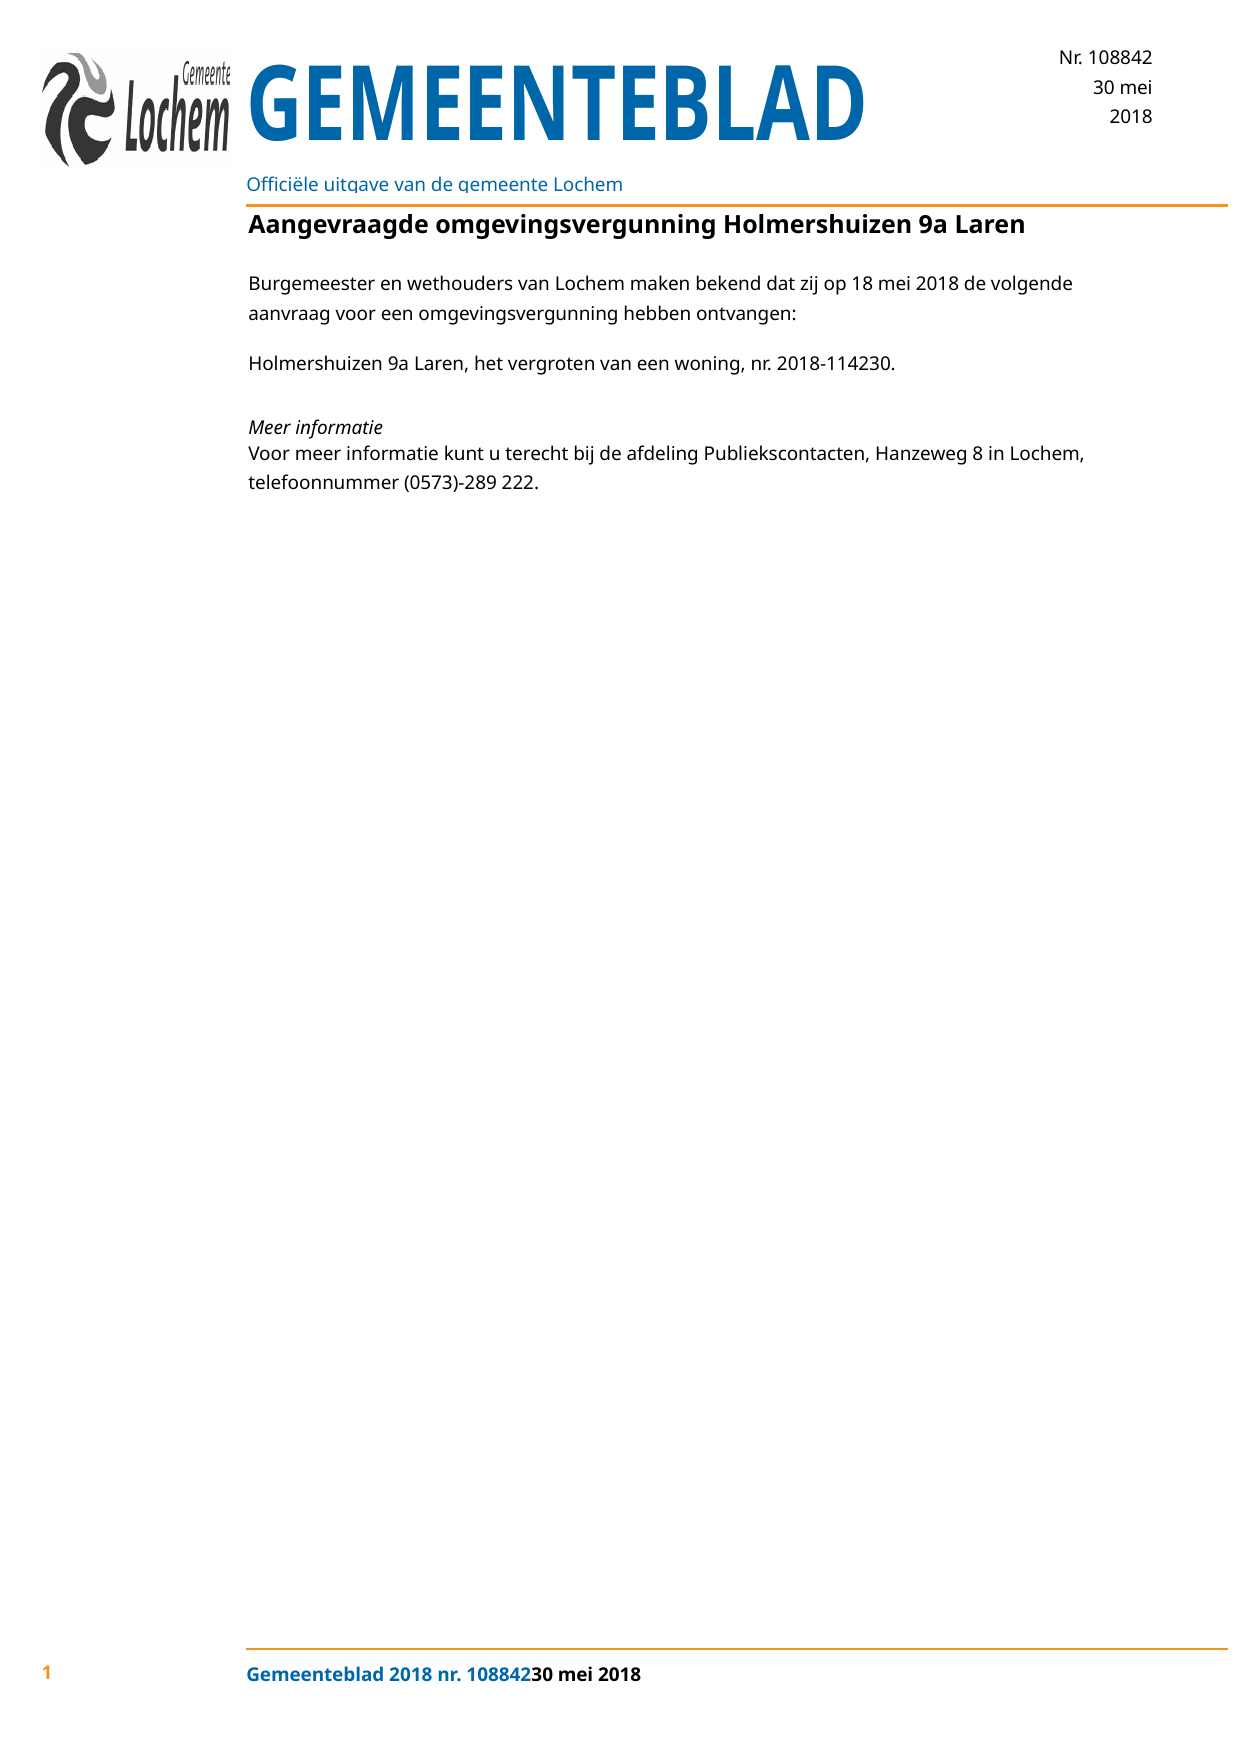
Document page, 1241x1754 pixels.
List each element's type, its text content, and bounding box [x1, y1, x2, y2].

text Meer informatie [248, 414, 1152, 440]
text Voor meer informatie kunt u terecht bij de afdeling Publiekscontacten, Hanzeweg 8 in Lochem, telefoonnummer (0573)-289 222. [248, 440, 1152, 495]
text Aangevraagde omgevingsvergunning Holmershuizen 9a Laren [248, 207, 1152, 241]
text Burgemeester en wethouders van Lochem maken bekend dat zij op 18 mei 2018 de volgende aanvraag voor een omgevingsvergunning hebben ontvangen: [248, 270, 1152, 326]
text Holmershuizen 9a Laren, het vergroten van een woning, nr. 2018-114230. [248, 350, 1152, 376]
picture [41, 47, 231, 172]
